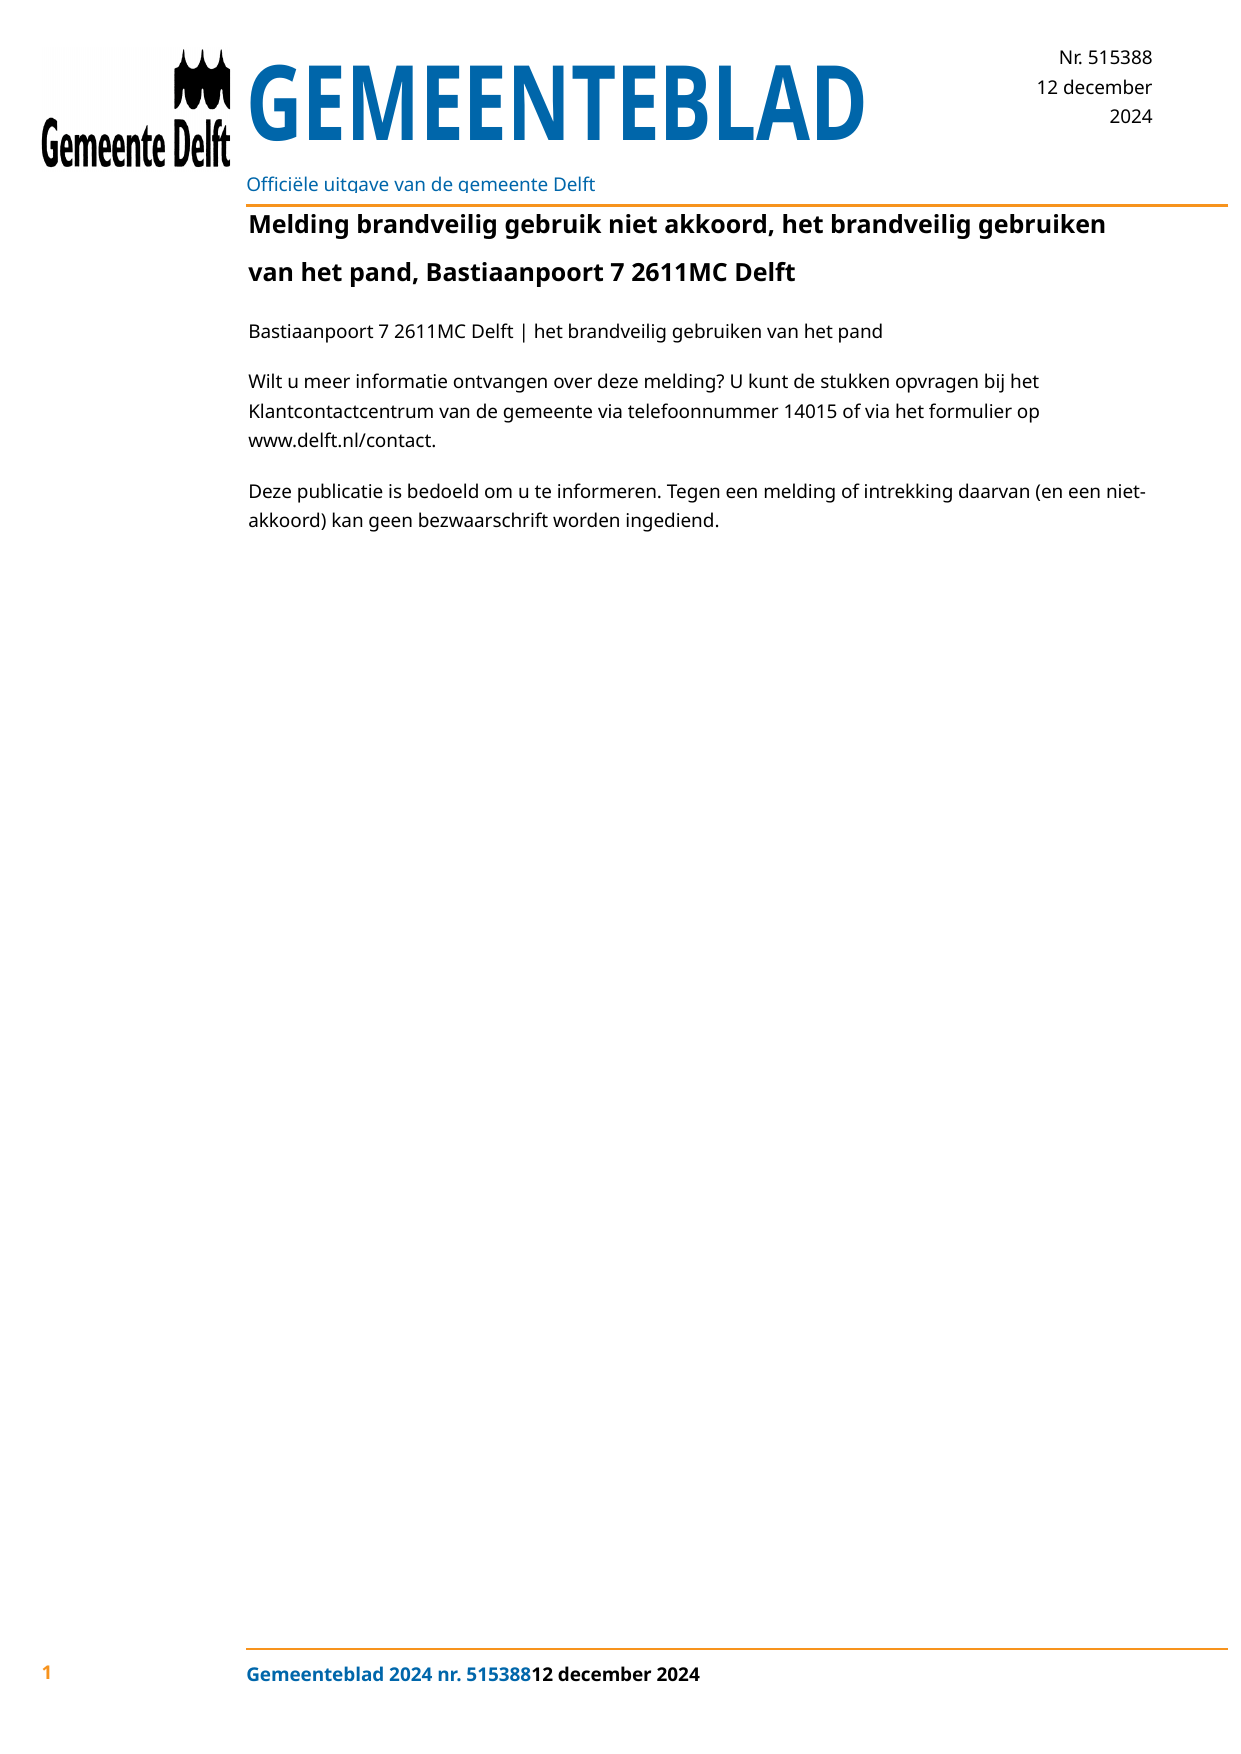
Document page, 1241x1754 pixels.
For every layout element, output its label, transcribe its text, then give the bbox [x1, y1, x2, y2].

text Bastiaanpoort 7 2611MC Delft | het brandveilig gebruiken van het pand [248, 318, 1152, 344]
text Wilt u meer informatie ontvangen over deze melding? U kunt de stukken opvragen bij het Klantcontactcentrum van de gemeente via telefoonnummer 14015 of via het formulier op www.delft.nl/contact. [248, 368, 1152, 453]
text Melding brandveilig gebruik niet akkoord, het brandveilig gebruiken van het pand, Bastiaanpoort 7 2611MC Delft [248, 207, 1152, 288]
text Deze publicatie is bedoeld om u te informeren. Tegen een melding of intrekking daarvan (en een niet-akkoord) kan geen bezwaarschrift worden ingediend. [248, 478, 1152, 533]
picture [41, 47, 231, 172]
